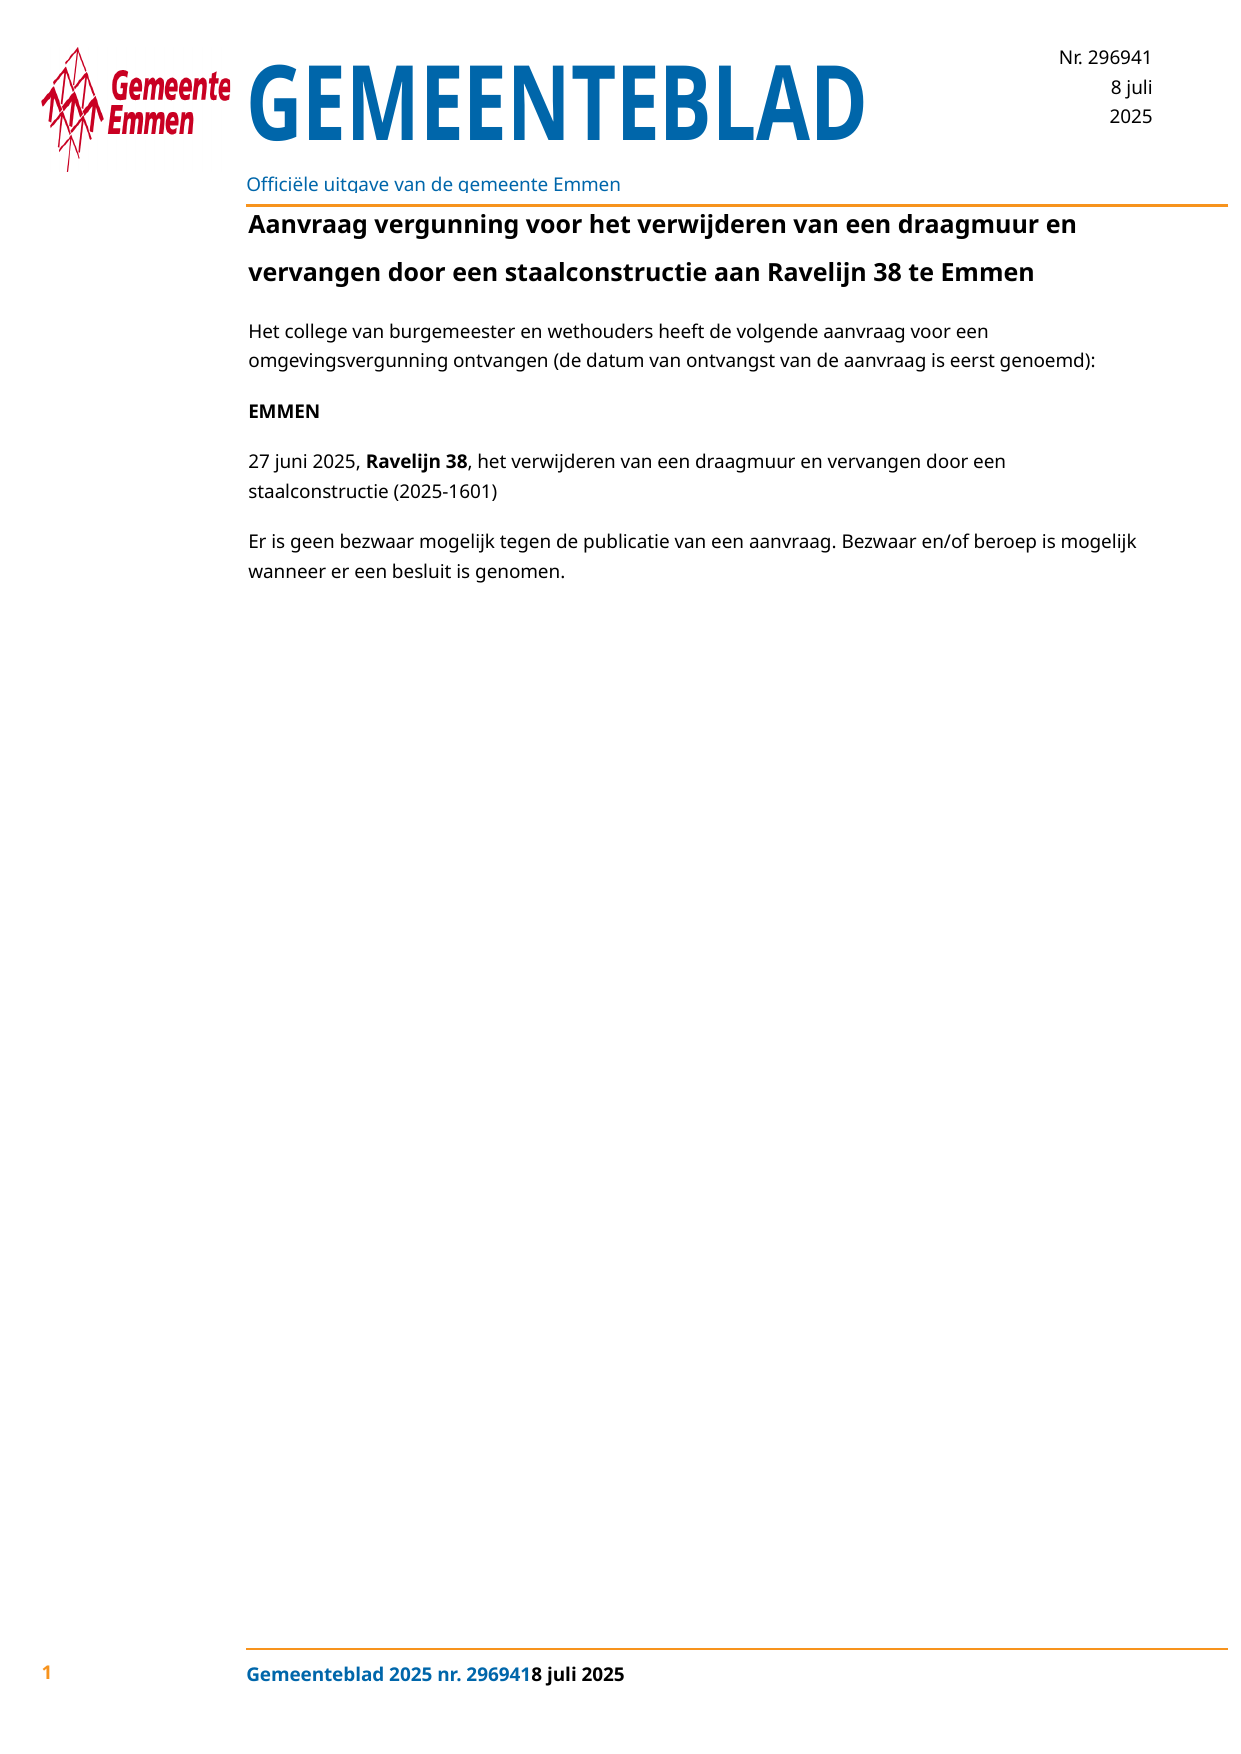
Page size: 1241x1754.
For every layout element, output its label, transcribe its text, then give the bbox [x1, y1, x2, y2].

picture [41, 47, 231, 172]
text EMMEN [248, 398, 1152, 424]
text Het college van burgemeester en wethouders heeft de volgende aanvraag voor een omgevingsvergunning ontvangen (de datum van ontvangst van de aanvraag is eerst genoemd): [248, 318, 1152, 373]
text Aanvraag vergunning voor het verwijderen van een draagmuur en vervangen door een staalconstructie aan Ravelijn 38 te Emmen [248, 207, 1152, 288]
text Er is geen bezwaar mogelijk tegen de publicatie van een aanvraag. Bezwaar en/of beroep is mogelijk wanneer er een besluit is genomen. [248, 528, 1152, 584]
text 27 juni 2025, Ravelijn 38, het verwijderen van een draagmuur en vervangen door een staalconstructie (2025-1601) [248, 448, 1152, 504]
